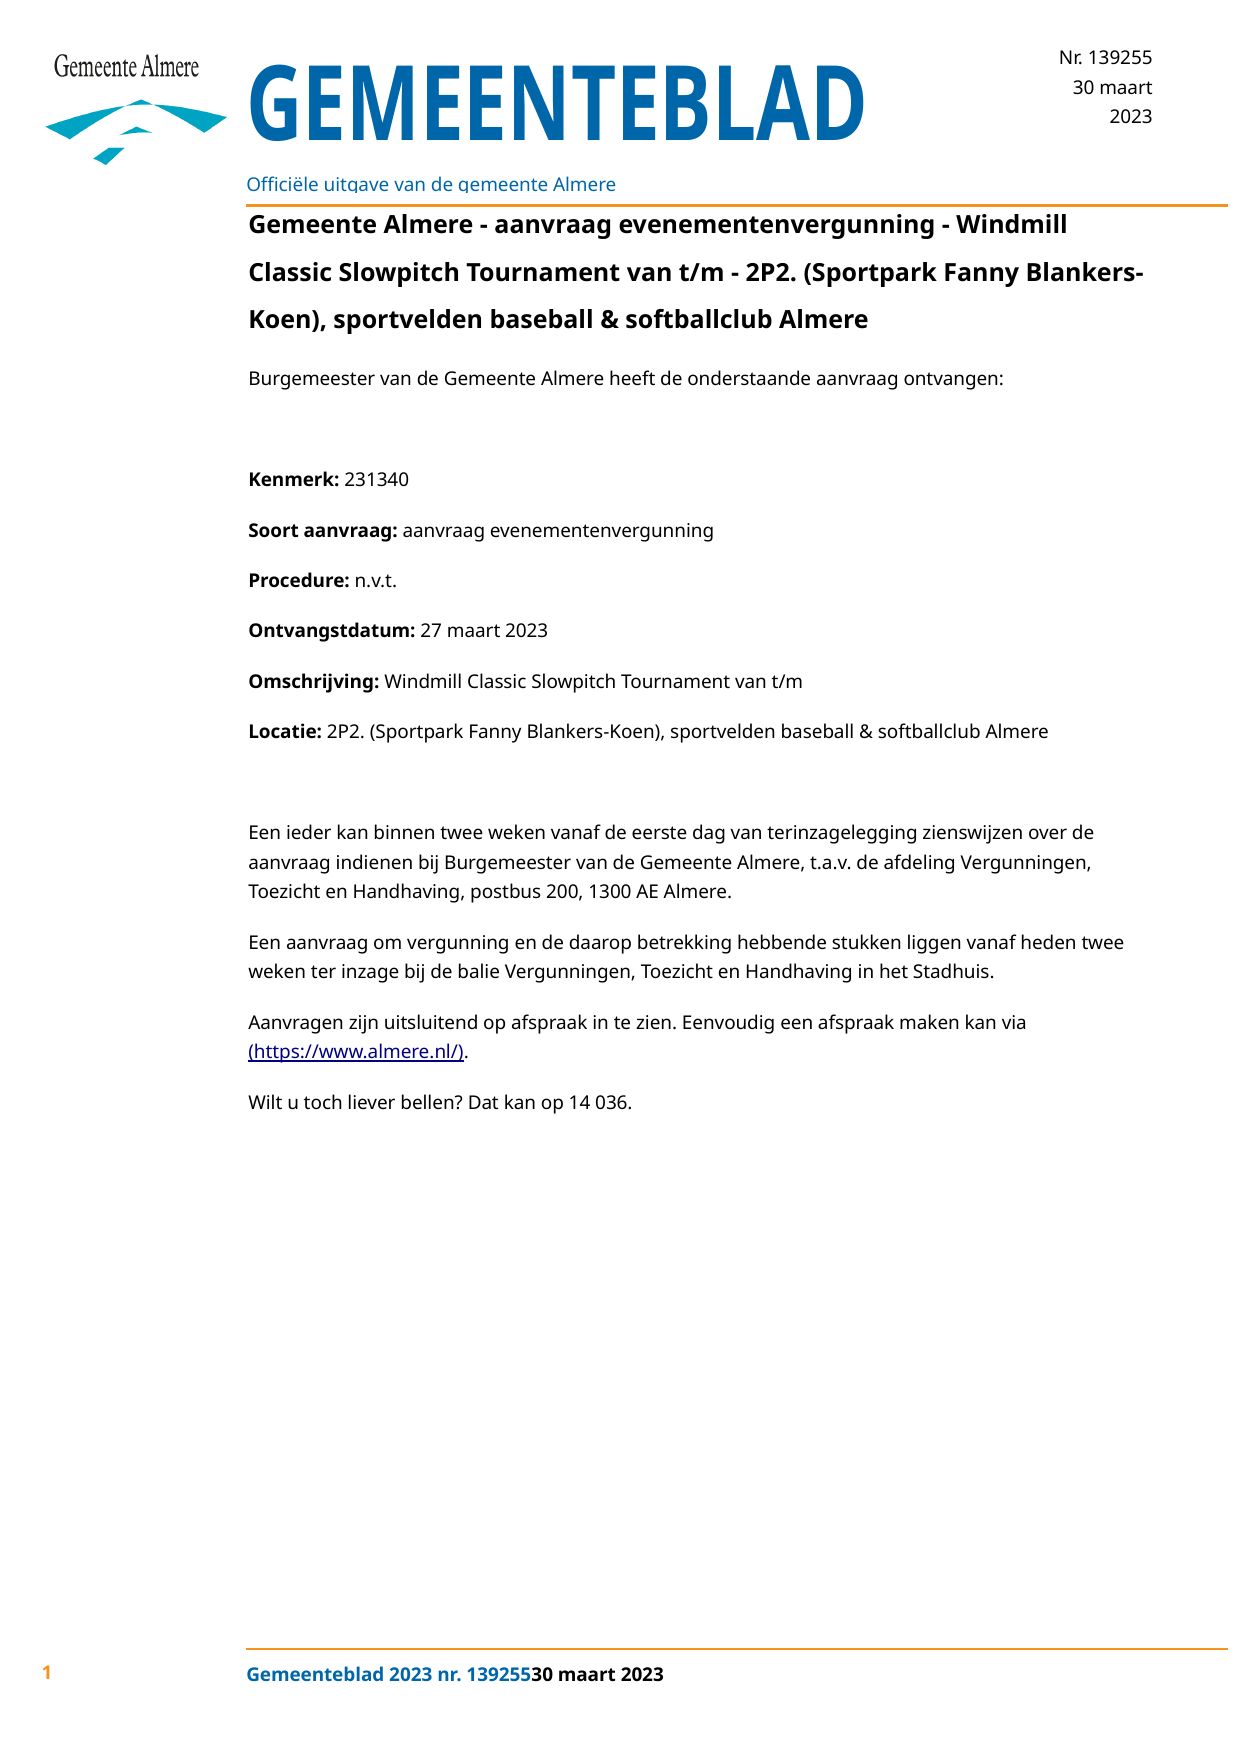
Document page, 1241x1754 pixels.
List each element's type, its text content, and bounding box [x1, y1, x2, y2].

text Ontvangstdatum: 27 maart 2023 [248, 618, 1152, 643]
text Procedure: n.v.t. [248, 567, 1152, 593]
text Locatie: 2P2. (Sportpark Fanny Blankers-Koen), sportvelden baseball & softballclub Almere [248, 718, 1152, 744]
text Aanvragen zijn uitsluitend op afspraak in te zien. Eenvoudig een afspraak maken kan via (https://www.almere.nl/). [248, 1009, 1152, 1064]
text Burgemeester van de Gemeente Almere heeft de onderstaande aanvraag ontvangen: [248, 366, 1152, 391]
text Een aanvraag om vergunning en de daarop betrekking hebbende stukken liggen vanaf heden twee weken ter inzage bij de balie Vergunningen, Toezicht en Handhaving in het Stadhuis. [248, 929, 1152, 984]
text Een ieder kan binnen twee weken vanaf de eerste dag van terinzagelegging zienswijzen over de aanvraag indienen bij Burgemeester van de Gemeente Almere, t.a.v. de afdeling Vergunningen, Toezicht en Handhaving, postbus 200, 1300 AE Almere. [248, 819, 1152, 904]
text Kenmerk: 231340 [248, 466, 1152, 492]
text Soort aanvraag: aanvraag evenementenvergunning [248, 517, 1152, 542]
text Omschrijving: Windmill Classic Slowpitch Tournament van t/m [248, 668, 1152, 694]
picture [41, 47, 231, 172]
text Gemeente Almere - aanvraag evenementenvergunning - Windmill Classic Slowpitch Tournament van t/m - 2P2. (Sportpark Fanny Blankers-Koen), sportvelden baseball & softballclub Almere [248, 207, 1152, 336]
text Wilt u toch liever bellen? Dat kan op 14 036. [248, 1089, 1152, 1114]
